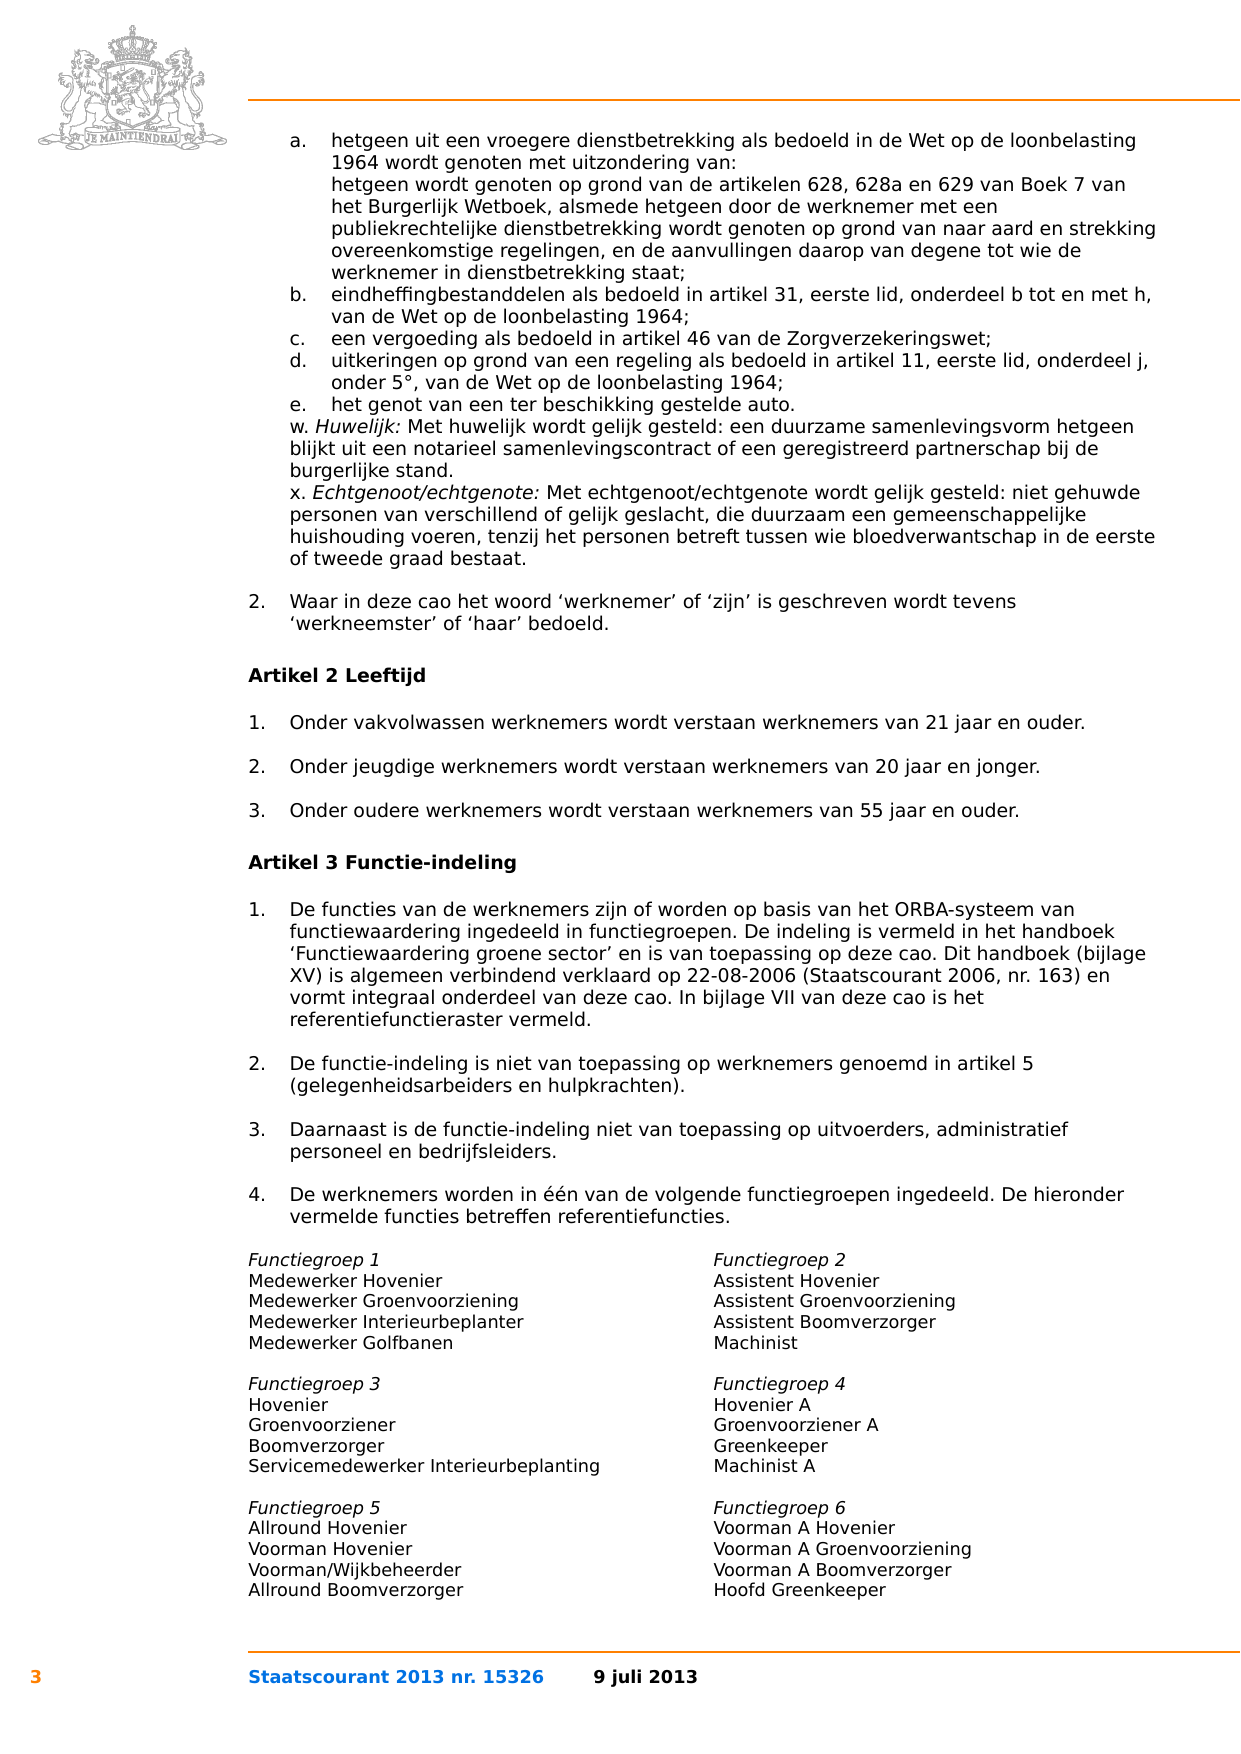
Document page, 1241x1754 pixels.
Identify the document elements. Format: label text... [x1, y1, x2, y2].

text e. het genot van een ter beschikking gestelde auto. [289, 394, 1163, 416]
text 2. De functie-indeling is niet van toepassing op werknemers genoemd in artikel 5 (gelegenheidsarbeiders en hulpkrachten). [248, 1053, 1163, 1097]
picture [38, 25, 227, 150]
table_cell Functiegroep 5 [248, 1498, 707, 1518]
text 3. Onder oudere werknemers wordt verstaan werknemers van 55 jaar en ouder. [248, 800, 1163, 822]
table_cell Medewerker Golfbanen [248, 1333, 707, 1353]
table_cell Functiegroep 3 [248, 1374, 707, 1394]
table_cell Groenvoorziener A [708, 1415, 1163, 1436]
subtitle Artikel 3 Functie-indeling [248, 852, 1163, 874]
text 3. Daarnaast is de functie-indeling niet van toepassing op uitvoerders, administratief personeel en bedrijfsleiders. [248, 1118, 1163, 1162]
table_cell Medewerker Groenvoorziening [248, 1291, 707, 1312]
table_cell Hovenier A [708, 1395, 1163, 1415]
table_header Functiegroep 1 [248, 1250, 707, 1271]
table_cell Groenvoorziener [248, 1415, 707, 1436]
text x. Echtgenoot/echtgenote: Met echtgenoot/echtgenote wordt gelijk gesteld: niet gehuwde personen van verschillend of gelijk geslacht, die duurzaam een gemeenschappelijke huishouding voeren, tenzij het personen betreft tussen wie bloedverwantschap in de eerste of tweede graad bestaat. [289, 482, 1163, 569]
text 4. De werknemers worden in één van de volgende functiegroepen ingedeeld. De hieronder vermelde functies betreffen referentiefuncties. [248, 1184, 1163, 1228]
table_cell Voorman A Boomverzorger [708, 1560, 1163, 1580]
table_cell Servicemedewerker Interieurbeplanting [248, 1456, 707, 1477]
table_cell Voorman/Wijkbeheerder [248, 1560, 707, 1580]
table_cell [248, 1353, 707, 1374]
table_header Functiegroep 2 [708, 1250, 1163, 1271]
text w. Huwelijk: Met huwelijk wordt gelijk gesteld: een duurzame samenlevingsvorm hetgeen blijkt uit een notarieel samenlevingscontract of een geregistreerd partnerschap bij de burgerlijke stand. [289, 416, 1163, 482]
text c. een vergoeding als bedoeld in artikel 46 van de Zorgverzekeringswet; [289, 328, 1163, 350]
table_cell Allround Hovenier [248, 1518, 707, 1539]
table_cell [708, 1353, 1163, 1374]
text a. hetgeen uit een vroegere dienstbetrekking als bedoeld in de Wet op de loonbelasting 1964 wordt genoten met uitzondering van: [289, 130, 1163, 174]
text 1. De functies van de werknemers zijn of worden op basis van het ORBA-systeem van functiewaardering ingedeeld in functiegroepen. De indeling is vermeld in het handboek ‘Functiewaardering groene sector’ en is van toepassing op deze cao. Dit handboek (bijlage XV) is algemeen verbindend verklaard op 22-08-2006 (Staatscourant 2006, nr. 163) en vormt integraal onderdeel van deze cao. In bijlage VII van deze cao is het referentiefunctieraster vermeld. [248, 899, 1163, 1031]
table_cell [708, 1477, 1163, 1498]
table_cell Assistent Groenvoorziening [708, 1291, 1163, 1312]
table_cell Medewerker Hovenier [248, 1271, 707, 1291]
table_cell Allround Boomverzorger [248, 1580, 707, 1601]
table_cell [248, 1477, 707, 1498]
subtitle Artikel 2 Leeftijd [248, 665, 1163, 687]
text 2. Waar in deze cao het woord ‘werknemer’ of ‘zijn’ is geschreven wordt tevens ‘werkneemster’ of ‘haar’ bedoeld. [248, 591, 1163, 635]
table_cell Functiegroep 4 [708, 1374, 1163, 1394]
table_cell Machinist A [708, 1456, 1163, 1477]
table_cell Assistent Boomverzorger [708, 1312, 1163, 1333]
table_cell Functiegroep 6 [708, 1498, 1163, 1518]
table_cell Voorman A Groenvoorziening [708, 1539, 1163, 1559]
table_cell Voorman Hovenier [248, 1539, 707, 1559]
table_cell Assistent Hovenier [708, 1271, 1163, 1291]
table_cell Voorman A Hovenier [708, 1518, 1163, 1539]
text b. eindheffingbestanddelen als bedoeld in artikel 31, eerste lid, onderdeel b tot en met h, van de Wet op de loonbelasting 1964; [289, 284, 1163, 328]
table_cell Hovenier [248, 1395, 707, 1415]
table_cell Hoofd Greenkeeper [708, 1580, 1163, 1601]
text d. uitkeringen op grond van een regeling als bedoeld in artikel 11, eerste lid, onderdeel j, onder 5°, van de Wet op de loonbelasting 1964; [289, 350, 1163, 394]
table_cell Boomverzorger [248, 1436, 707, 1456]
table_cell Greenkeeper [708, 1436, 1163, 1456]
text 2. Onder jeugdige werknemers wordt verstaan werknemers van 20 jaar en jonger. [248, 756, 1163, 778]
table_cell Machinist [708, 1333, 1163, 1353]
text hetgeen wordt genoten op grond van de artikelen 628, 628a en 629 van Boek 7 van het Burgerlijk Wetboek, alsmede hetgeen door de werknemer met een publiekrechtelijke dienstbetrekking wordt genoten op grond van naar aard en strekking overeenkomstige regelingen, en de aanvullingen daarop van degene tot wie de werknemer in dienstbetrekking staat; [331, 174, 1163, 284]
text 1. Onder vakvolwassen werknemers wordt verstaan werknemers van 21 jaar en ouder. [248, 712, 1163, 734]
table_cell Medewerker Interieurbeplanter [248, 1312, 707, 1333]
